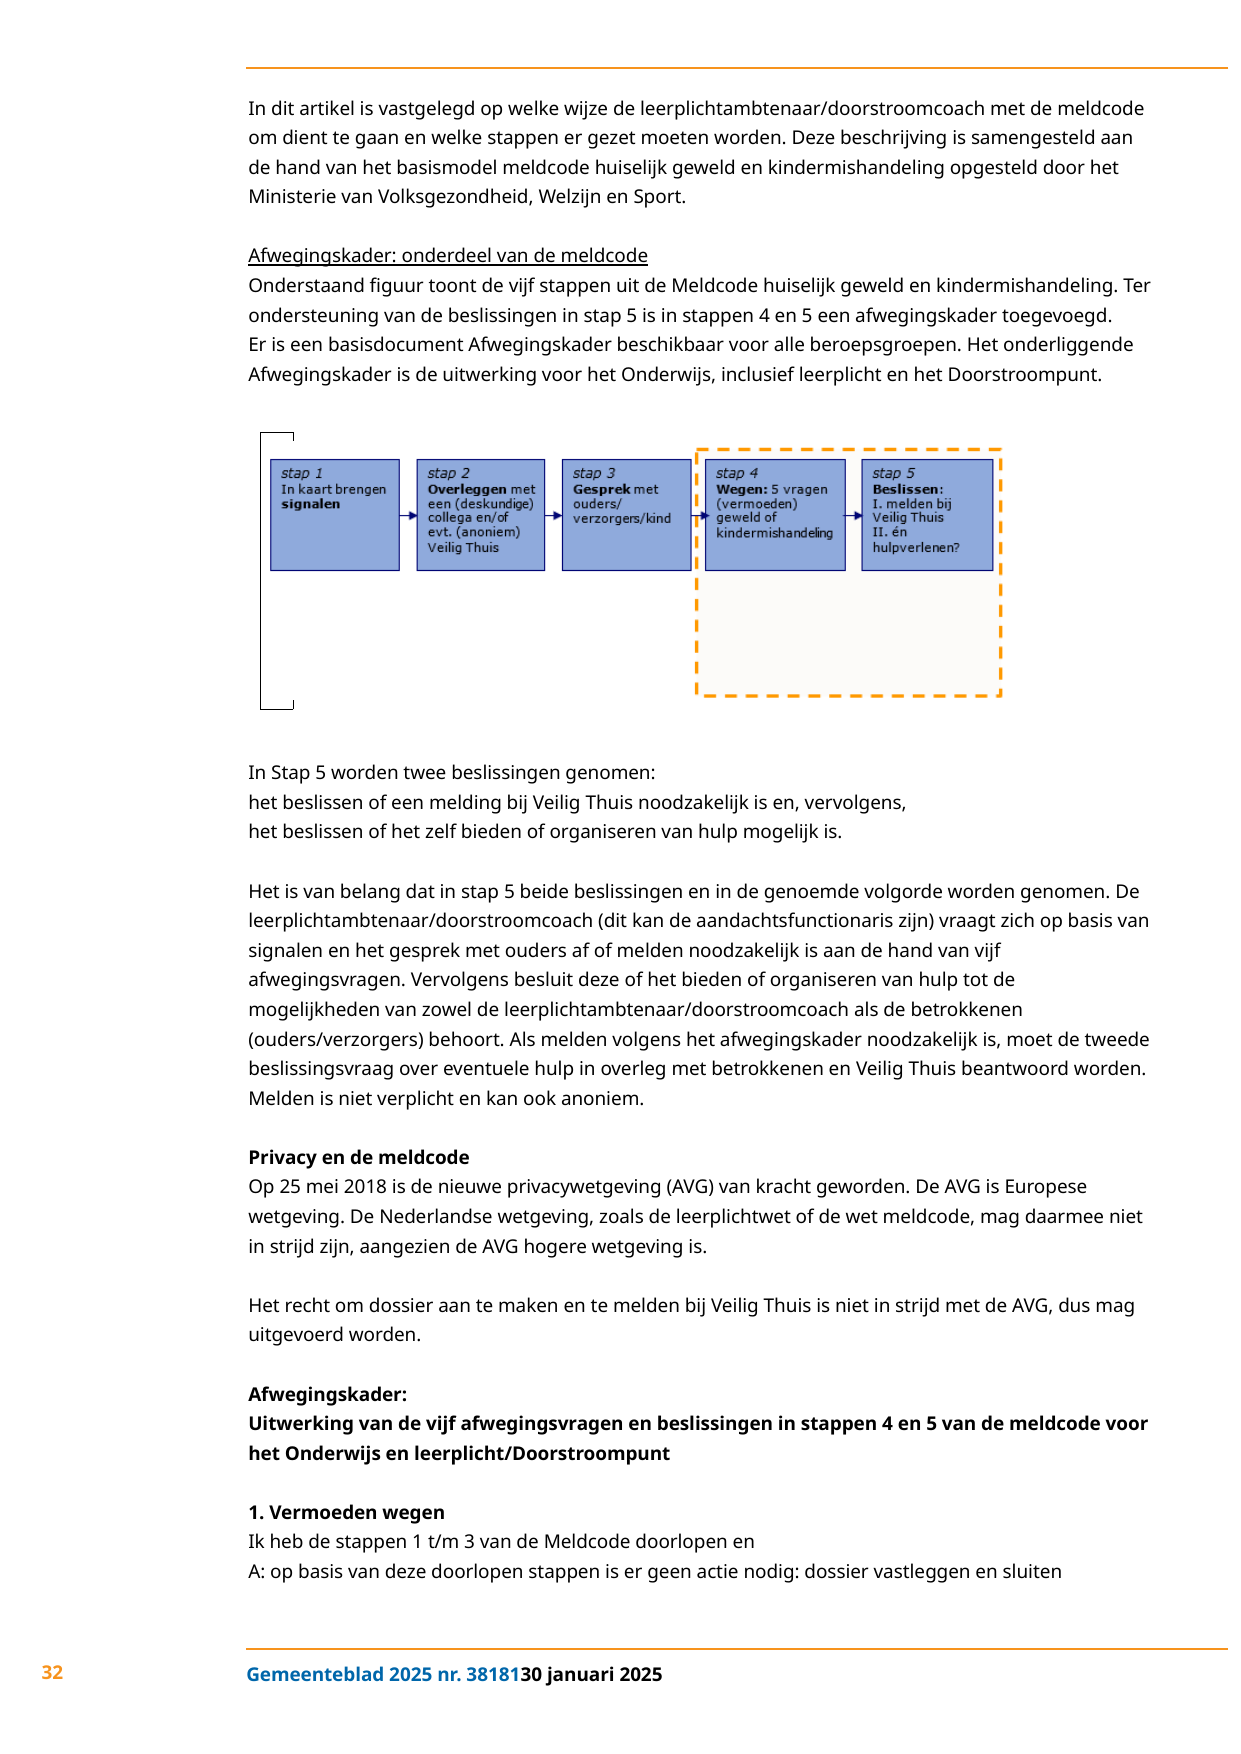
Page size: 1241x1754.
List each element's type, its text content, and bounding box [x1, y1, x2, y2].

text Onderstaand figuur toont de vijf stappen uit de Meldcode huiselijk geweld en kindermishandeling. Ter ondersteuning van de beslissingen in stap 5 is in stappen 4 en 5 een afwegingskader toegevoegd. [248, 272, 1152, 328]
text Afwegingskader: onderdeel van de meldcode [248, 243, 1152, 268]
text het beslissen of een melding bij Veilig Thuis noodzakelijk is en, vervolgens, [248, 789, 1152, 815]
picture [41, 47, 231, 172]
text 1. Vermoeden wegen [248, 1499, 1152, 1525]
text Uitwerking van de vijf afwegingsvragen en beslissingen in stappen 4 en 5 van de meldcode voor het Onderwijs en leerplicht/Doorstroompunt [248, 1410, 1152, 1466]
text Privacy en de meldcode [248, 1144, 1152, 1170]
text Op 25 mei 2018 is de nieuwe privacywetgeving (AVG) van kracht geworden. De AVG is Europese wetgeving. De Nederlandse wetgeving, zoals de leerplichtwet of de wet meldcode, mag daarmee niet in strijd zijn, aangezien de AVG hogere wetgeving is. [248, 1174, 1152, 1259]
text Ik heb de stappen 1 t/m 3 van de Meldcode doorlopen en [248, 1529, 1152, 1554]
text het beslissen of het zelf bieden of organiseren van hulp mogelijk is. [248, 819, 1152, 844]
text Het is van belang dat in stap 5 beide beslissingen en in de genoemde volgorde worden genomen. De leerplichtambtenaar/doorstroomcoach (dit kan de aandachtsfunctionaris zijn) vraagt zich op basis van signalen en het gesprek met ouders af of melden noodzakelijk is aan de hand van vijf afwegingsvragen. Vervolgens besluit deze of het bieden of organiseren van hulp tot de mogelijkheden van zowel de leerplichtambtenaar/doorstroomcoach als de betrokkenen (ouders/verzorgers) behoort. Als melden volgens het afwegingskader noodzakelijk is, moet de tweede beslissingsvraag over eventuele hulp in overleg met betrokkenen en Veilig Thuis beantwoord worden. Melden is niet verplicht en kan ook anoniem. [248, 878, 1152, 1111]
text Afwegingskader: [248, 1381, 1152, 1407]
text Het recht om dossier aan te maken en te melden bij Veilig Thuis is niet in strijd met de AVG, dus mag uitgevoerd worden. [248, 1292, 1152, 1347]
text In Stap 5 worden twee beslissingen genomen: [248, 759, 1152, 785]
text Er is een basisdocument Afwegingskader beschikbaar voor alle beroepsgroepen. Het onderliggende Afwegingskader is de uitwerking voor het Onderwijs, inclusief leerplicht en het Doorstroompunt. [248, 331, 1152, 387]
text A: op basis van deze doorlopen stappen is er geen actie nodig: dossier vastleggen en sluiten [248, 1558, 1152, 1584]
picture [268, 441, 1008, 700]
text In dit artikel is vastgelegd op welke wijze de leerplichtambtenaar/doorstroomcoach met de meldcode om dient te gaan en welke stappen er gezet moeten worden. Deze beschrijving is samengesteld aan de hand van het basismodel meldcode huiselijk geweld en kindermishandeling opgesteld door het Ministerie van Volksgezondheid, Welzijn en Sport. [248, 95, 1152, 209]
